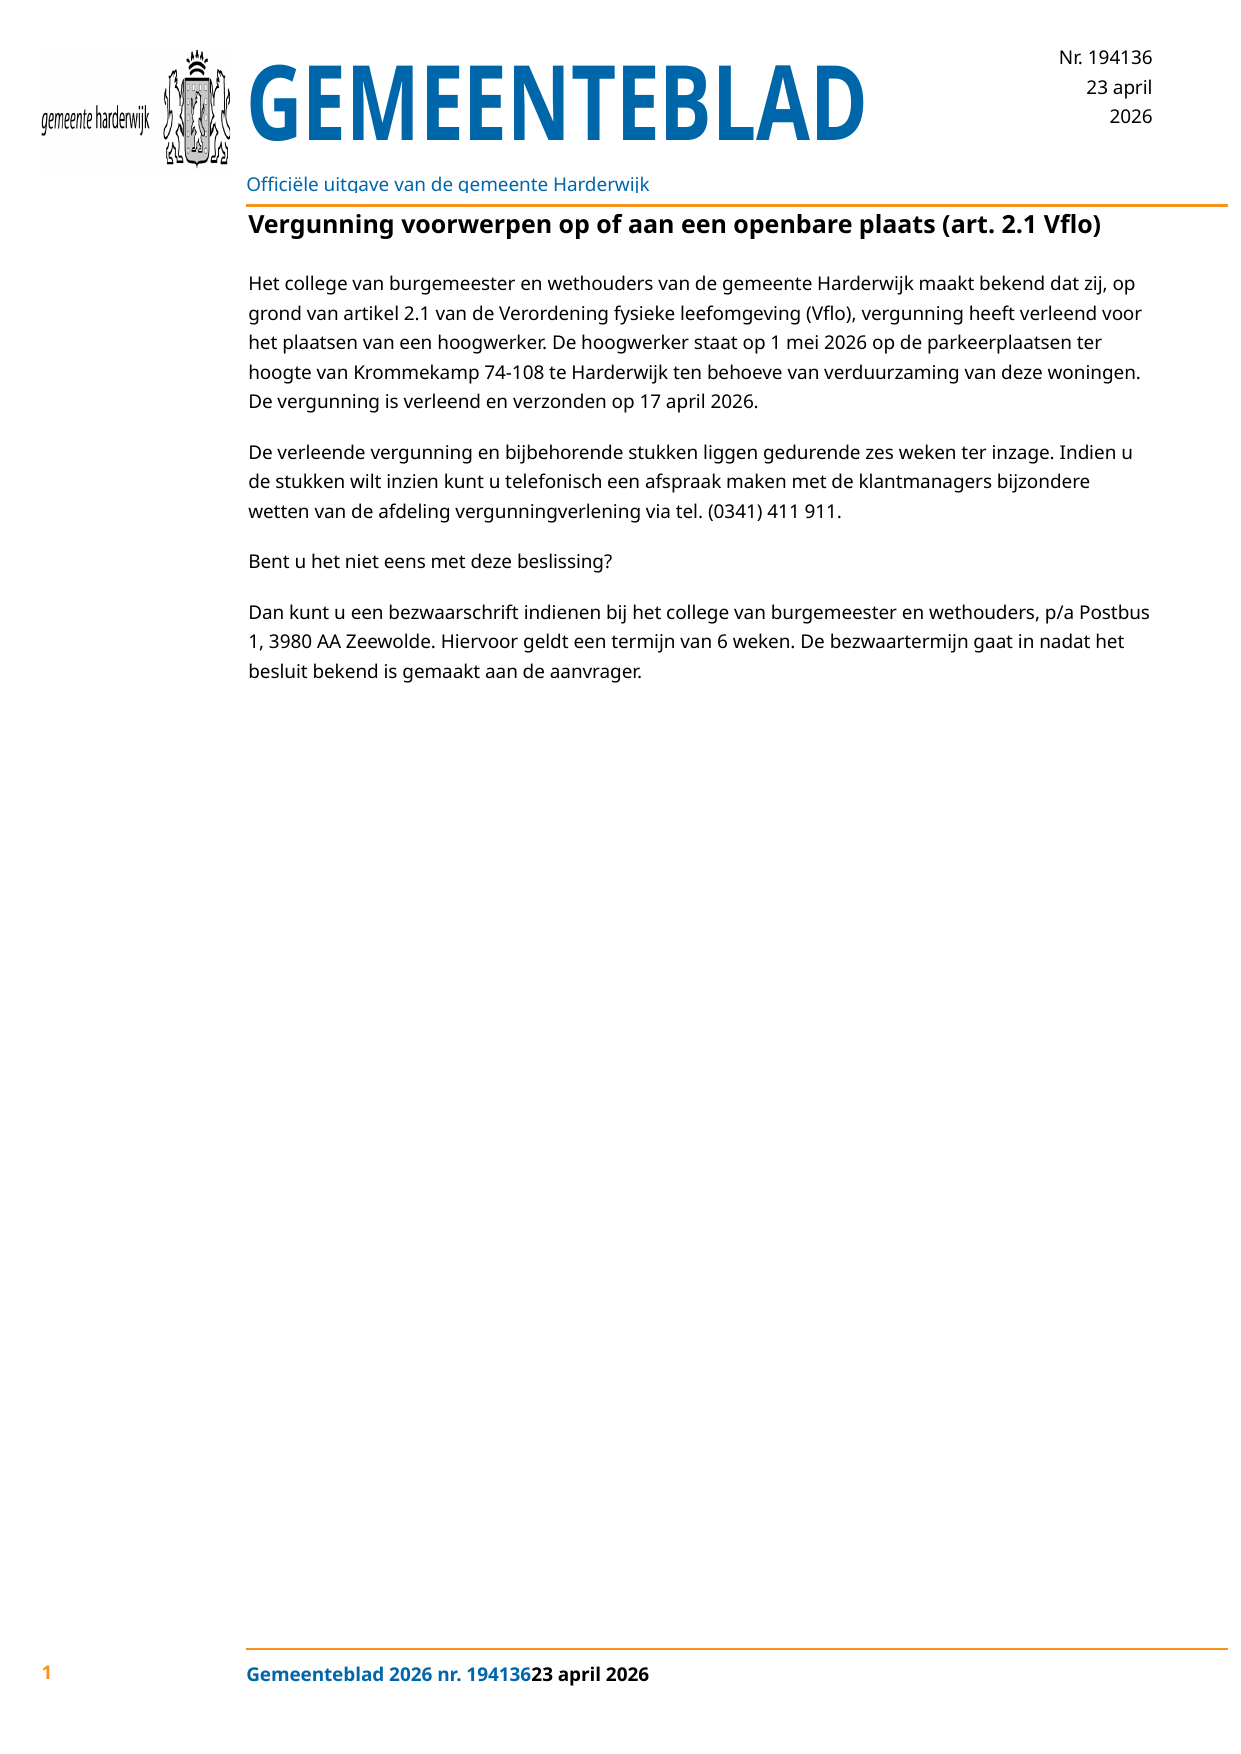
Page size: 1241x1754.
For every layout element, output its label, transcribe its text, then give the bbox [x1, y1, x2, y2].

text De verleende vergunning en bijbehorende stukken liggen gedurende zes weken ter inzage. Indien u de stukken wilt inzien kunt u telefonisch een afspraak maken met de klantmanagers bijzondere wetten van de afdeling vergunningverlening via tel. (0341) 411 911. [248, 439, 1152, 524]
text Het college van burgemeester en wethouders van de gemeente Harderwijk maakt bekend dat zij, op grond van artikel 2.1 van de Verordening fysieke leefomgeving (Vflo), vergunning heeft verleend voor het plaatsen van een hoogwerker. De hoogwerker staat op 1 mei 2026 op de parkeerplaatsen ter hoogte van Krommekamp 74-108 te Harderwijk ten behoeve van verduurzaming van deze woningen. De vergunning is verleend en verzonden op 17 april 2026. [248, 270, 1152, 414]
picture [41, 47, 231, 172]
text Dan kunt u een bezwaarschrift indienen bij het college van burgemeester en wethouders, p/a Postbus 1, 3980 AA Zeewolde. Hiervoor geldt een termijn van 6 weken. De bezwaartermijn gaat in nadat het besluit bekend is gemaakt aan de aanvrager. [248, 599, 1152, 684]
text Bent u het niet eens met deze beslissing? [248, 549, 1152, 574]
text Vergunning voorwerpen op of aan een openbare plaats (art. 2.1 Vflo) [248, 207, 1152, 241]
